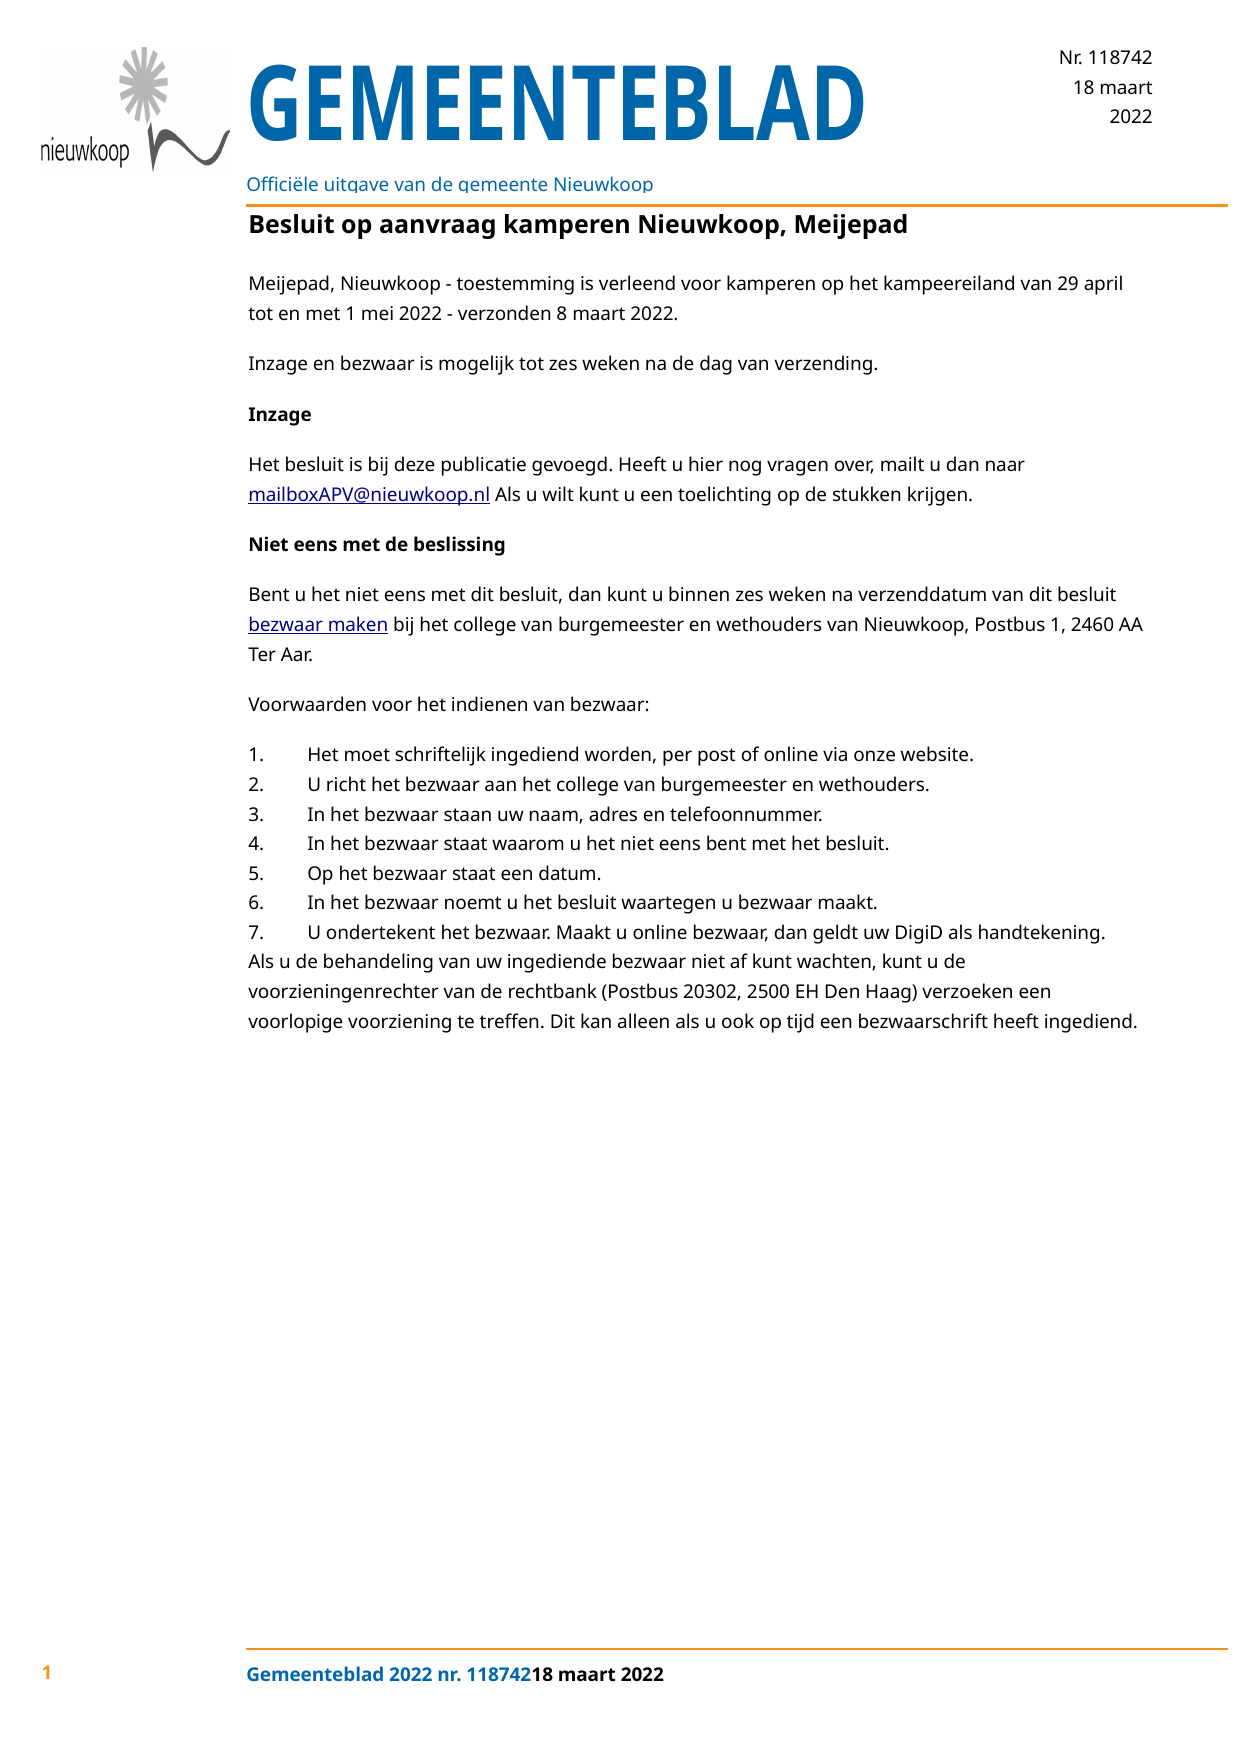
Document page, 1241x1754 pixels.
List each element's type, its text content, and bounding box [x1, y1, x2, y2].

list Het moet schriftelijk ingediend worden, per post of online via onze website. [248, 742, 1152, 767]
text Besluit op aanvraag kamperen Nieuwkoop, Meijepad [248, 207, 1152, 241]
picture [41, 47, 231, 172]
text Voorwaarden voor het indienen van bezwaar: [248, 691, 1152, 717]
list In het bezwaar staan uw naam, adres en telefoonnummer. [248, 801, 1152, 826]
text Inzage en bezwaar is mogelijk tot zes weken na de dag van verzending. [248, 350, 1152, 376]
text Het besluit is bij deze publicatie gevoegd. Heeft u hier nog vragen over, mailt u dan naar mailboxAPV@nieuwkoop.nl Als u wilt kunt u een toelichting op de stukken krijgen. [248, 451, 1152, 506]
text Niet eens met de beslissing [248, 531, 1152, 557]
list U richt het bezwaar aan het college van burgemeester en wethouders. [248, 771, 1152, 797]
text Als u de behandeling van uw ingediende bezwaar niet af kunt wachten, kunt u de voorzieningenrechter van de rechtbank (Postbus 20302, 2500 EH Den Haag) verzoeken een voorlopige voorziening te treffen. Dit kan alleen als u ook op tijd een bezwaarschrift heeft ingediend. [248, 949, 1152, 1033]
text Bent u het niet eens met dit besluit, dan kunt u binnen zes weken na verzenddatum van dit besluit bezwaar maken bij het college van burgemeester en wethouders van Nieuwkoop, Postbus 1, 2460 AA Ter Aar. [248, 582, 1152, 666]
text Inzage [248, 401, 1152, 426]
list In het bezwaar staat waarom u het niet eens bent met het besluit. [248, 830, 1152, 856]
text Meijepad, Nieuwkoop - toestemming is verleend voor kamperen op het kampeereiland van 29 april tot en met 1 mei 2022 - verzonden 8 maart 2022. [248, 270, 1152, 326]
list Op het bezwaar staat een datum. [248, 860, 1152, 886]
list In het bezwaar noemt u het besluit waartegen u bezwaar maakt. [248, 889, 1152, 915]
list U ondertekent het bezwaar. Maakt u online bezwaar, dan geldt uw DigiD als handtekening. [248, 919, 1152, 945]
